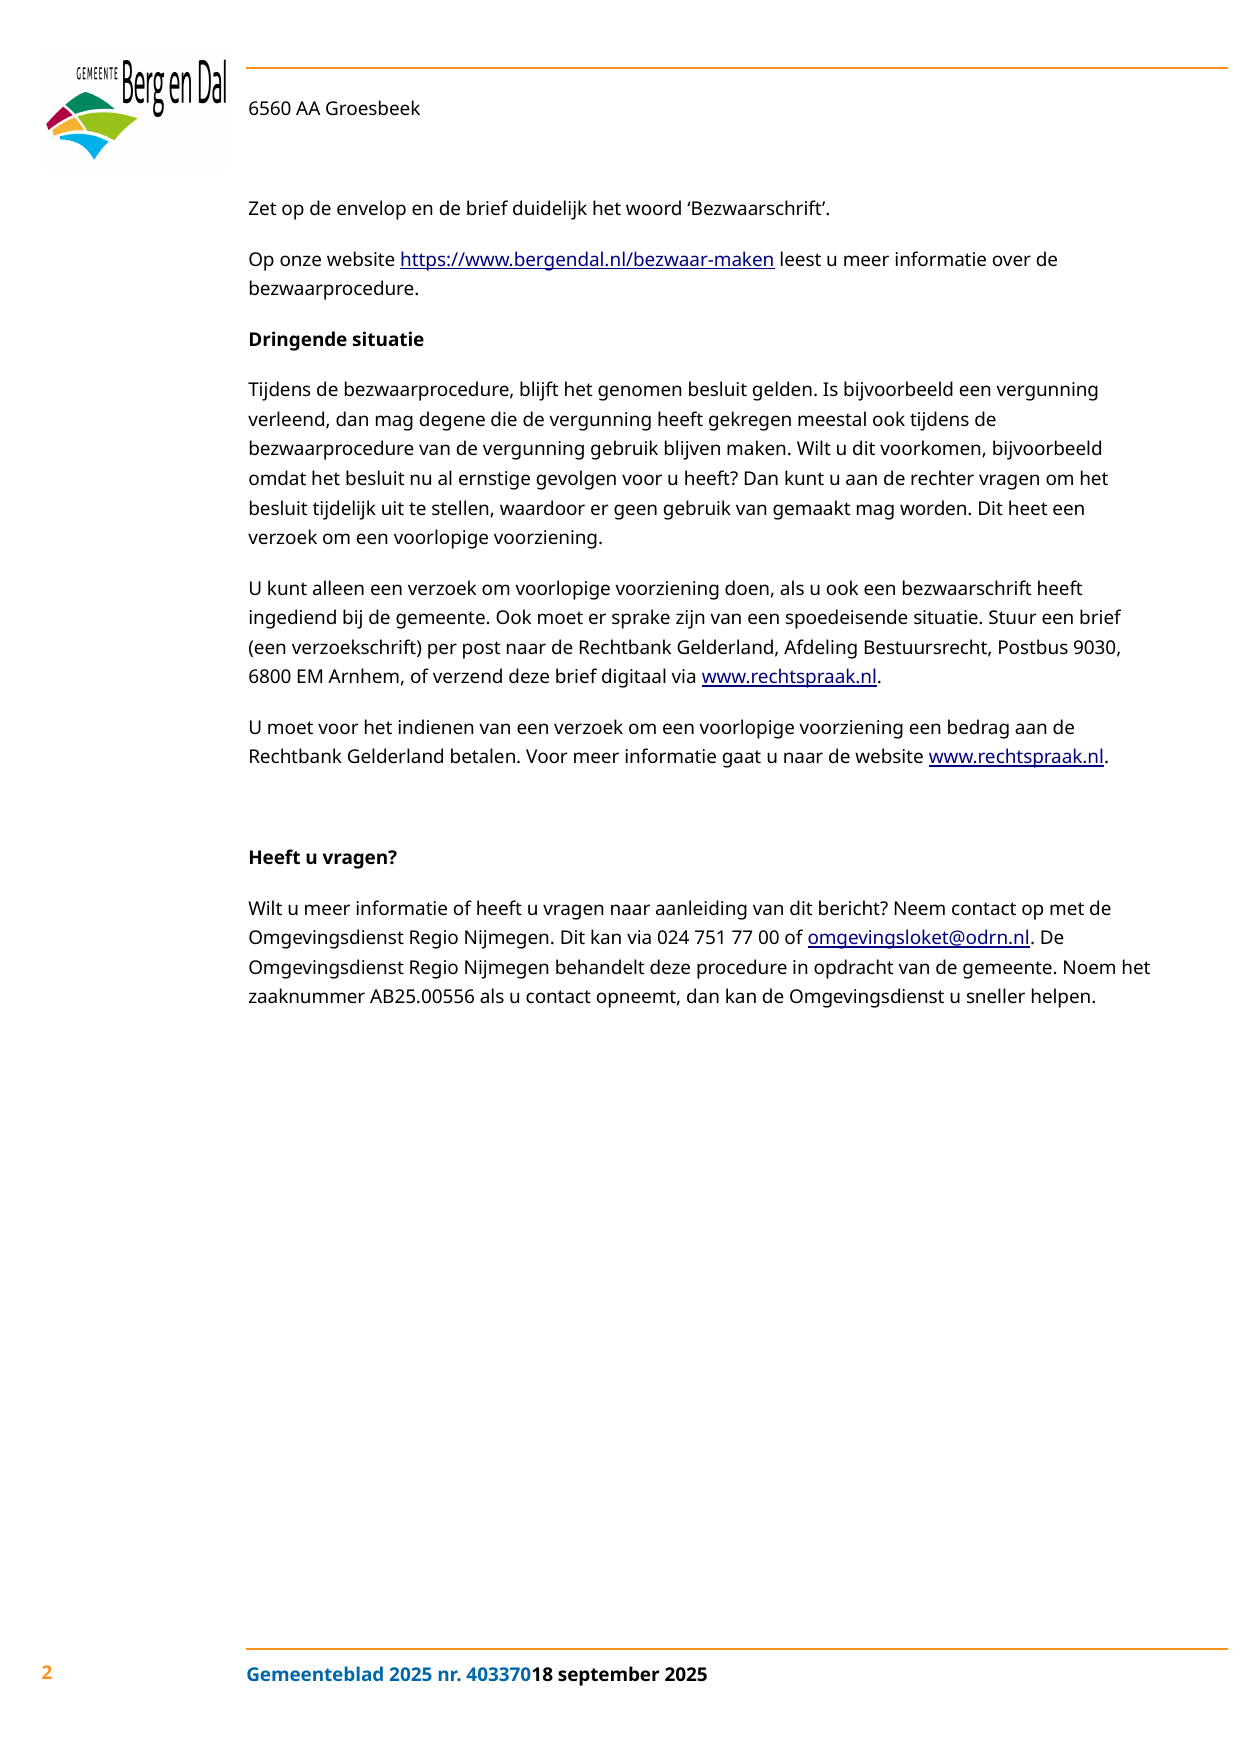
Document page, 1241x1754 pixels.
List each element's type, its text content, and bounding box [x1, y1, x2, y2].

picture [41, 47, 231, 172]
text Zet op de envelop en de brief duidelijk het woord ‘Bezwaarschrift’. [248, 196, 1152, 221]
text Op onze website https://www.bergendal.nl/bezwaar-maken leest u meer informatie over de bezwaarprocedure. [248, 246, 1152, 301]
text Heeft u vragen? [248, 844, 1152, 870]
text U kunt alleen een verzoek om voorlopige voorziening doen, als u ook een bezwaarschrift heeft ingediend bij de gemeente. Ook moet er sprake zijn van een spoedeisende situatie. Stuur een brief (een verzoekschrift) per post naar de Rechtbank Gelderland, Afdeling Bestuursrecht, Postbus 9030, 6800 EM Arnhem, of verzend deze brief digitaal via www.rechtspraak.nl. [248, 575, 1152, 689]
text Tijdens de bezwaarprocedure, blijft het genomen besluit gelden. Is bijvoorbeeld een vergunning verleend, dan mag degene die de vergunning heeft gekregen meestal ook tijdens de bezwaarprocedure van de vergunning gebruik blijven maken. Wilt u dit voorkomen, bijvoorbeeld omdat het besluit nu al ernstige gevolgen voor u heeft? Dan kunt u aan de rechter vragen om het besluit tijdelijk uit te stellen, waardoor er geen gebruik van gemaakt mag worden. Dit heet een verzoek om een voorlopige voorziening. [248, 376, 1152, 550]
text 6560 AA Groesbeek [248, 95, 1152, 121]
text U moet voor het indienen van een verzoek om een voorlopige voorziening een bedrag aan de Rechtbank Gelderland betalen. Voor meer informatie gaat u naar de website www.rechtspraak.nl. [248, 714, 1152, 769]
text Wilt u meer informatie of heeft u vragen naar aanleiding van dit bericht? Neem contact op met de Omgevingsdienst Regio Nijmegen. Dit kan via 024 751 77 00 of omgevingsloket@odrn.nl. De Omgevingsdienst Regio Nijmegen behandelt deze procedure in opdracht van de gemeente. Noem het zaaknummer AB25.00556 als u contact opneemt, dan kan de Omgevingsdienst u sneller helpen. [248, 895, 1152, 1009]
text Dringende situatie [248, 326, 1152, 352]
